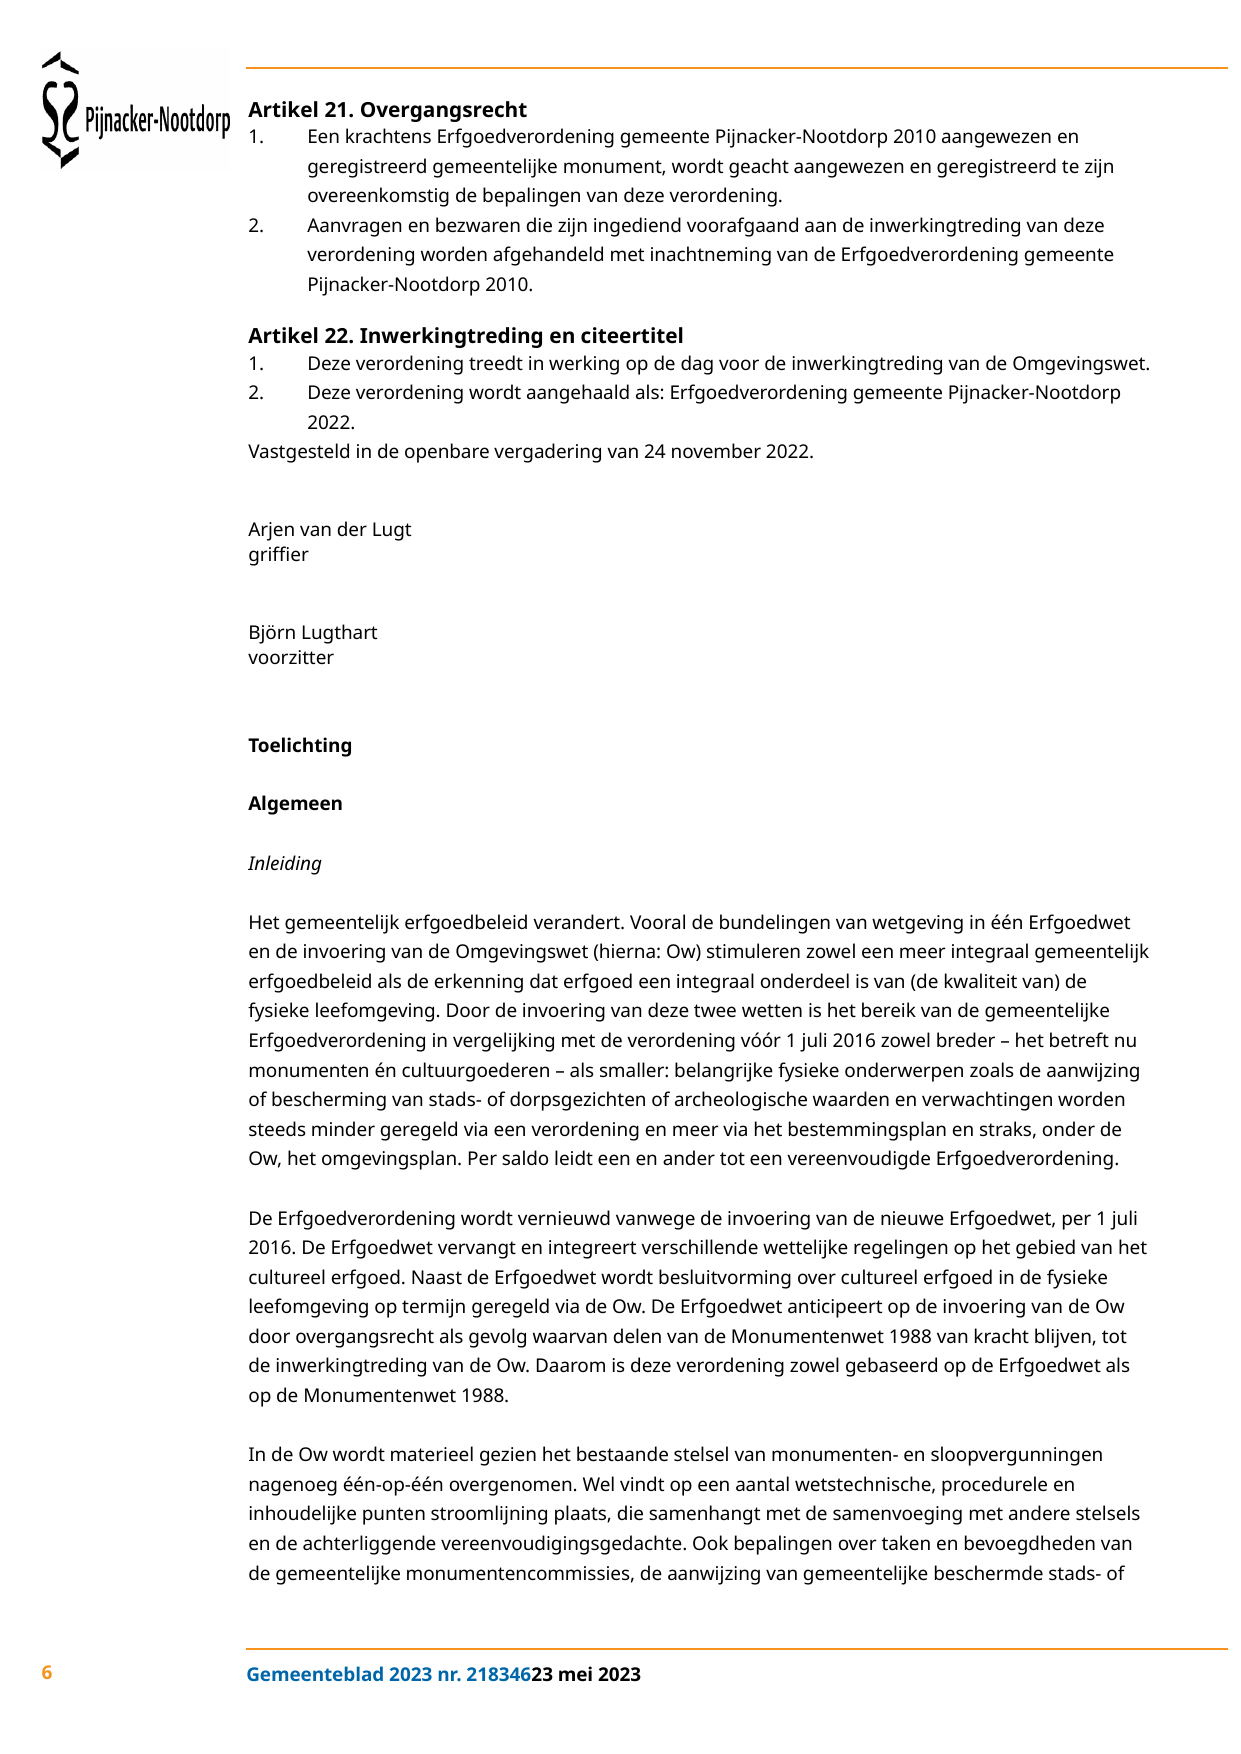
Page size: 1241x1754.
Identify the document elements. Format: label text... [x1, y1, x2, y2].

text In de Ow wordt materieel gezien het bestaande stelsel van monumenten- en sloopvergunningen nagenoeg één-op-één overgenomen. Wel vindt op een aantal wetstechnische, procedurele en inhoudelijke punten stroomlijning plaats, die samenhangt met de samenvoeging met andere stelsels en de achterliggende vereenvoudigingsgedachte. Ook bepalingen over taken en bevoegdheden van de gemeentelijke monumentencommissies, de aanwijzing van gemeentelijke beschermde stads- of [248, 1441, 1152, 1586]
list Aanvragen en bezwaren die zijn ingediend voorafgaand aan de inwerkingtreding van deze verordening worden afgehandeld met inachtneming van de Erfgoedverordening gemeente Pijnacker-Nootdorp 2010. [248, 212, 1152, 297]
text Het gemeentelijk erfgoedbeleid verandert. Vooral de bundelingen van wetgeving in één Erfgoedwet en de invoering van de Omgevingswet (hierna: Ow) stimuleren zowel een meer integraal gemeentelijk erfgoedbeleid als de erkenning dat erfgoed een integraal onderdeel is van (de kwaliteit van) de fysieke leefomgeving. Door de invoering van deze twee wetten is het bereik van de gemeentelijke Erfgoedverordening in vergelijking met de verordening vóór 1 juli 2016 zowel breder – het betreft nu monumenten én cultuurgoederen – als smaller: belangrijke fysieke onderwerpen zoals de aanwijzing of bescherming van stads- of dorpsgezichten of archeologische waarden en verwachtingen worden steeds minder geregeld via een verordening en meer via het bestemmingsplan en straks, onder de Ow, het omgevingsplan. Per saldo leidt een en ander tot een vereenvoudigde Erfgoedverordening. [248, 909, 1152, 1171]
list Een krachtens Erfgoedverordening gemeente Pijnacker-Nootdorp 2010 aangewezen en geregistreerd gemeentelijke monument, wordt geacht aangewezen en geregistreerd te zijn overeenkomstig de bepalingen van deze verordening. [248, 123, 1152, 208]
text Artikel 21. Overgangsrecht [248, 95, 1152, 123]
text Algemeen [248, 791, 1152, 816]
text De Erfgoedverordening wordt vernieuwd vanwege de invoering van de nieuwe Erfgoedwet, per 1 juli 2016. De Erfgoedwet vervangt en integreert verschillende wettelijke regelingen op het gebied van het cultureel erfgoed. Naast de Erfgoedwet wordt besluitvorming over cultureel erfgoed in de fysieke leefomgeving op termijn geregeld via de Ow. De Erfgoedwet anticipeert op de invoering van de Ow door overgangsrecht als gevolg waarvan delen van de Monumentenwet 1988 van kracht blijven, tot de inwerkingtreding van de Ow. Daarom is deze verordening zowel gebaseerd op de Erfgoedwet als op de Monumentenwet 1988. [248, 1205, 1152, 1408]
text Artikel 22. Inwerkingtreding en citeertitel [248, 322, 1152, 350]
text voorzitter [248, 644, 1152, 670]
text Arjen van der Lugt [248, 516, 1152, 542]
list Deze verordening wordt aangehaald als: Erfgoedverordening gemeente Pijnacker-Nootdorp 2022. [248, 379, 1152, 435]
text Inleiding [248, 850, 1152, 876]
picture [41, 47, 231, 172]
text Vastgesteld in de openbare vergadering van 24 november 2022. [248, 439, 1152, 464]
text griffier [248, 542, 1152, 567]
text Toelichting [248, 722, 1152, 761]
list Deze verordening treedt in werking op de dag voor de inwerkingtreding van de Omgevingswet. [248, 350, 1152, 376]
text Björn Lugthart [248, 619, 1152, 644]
